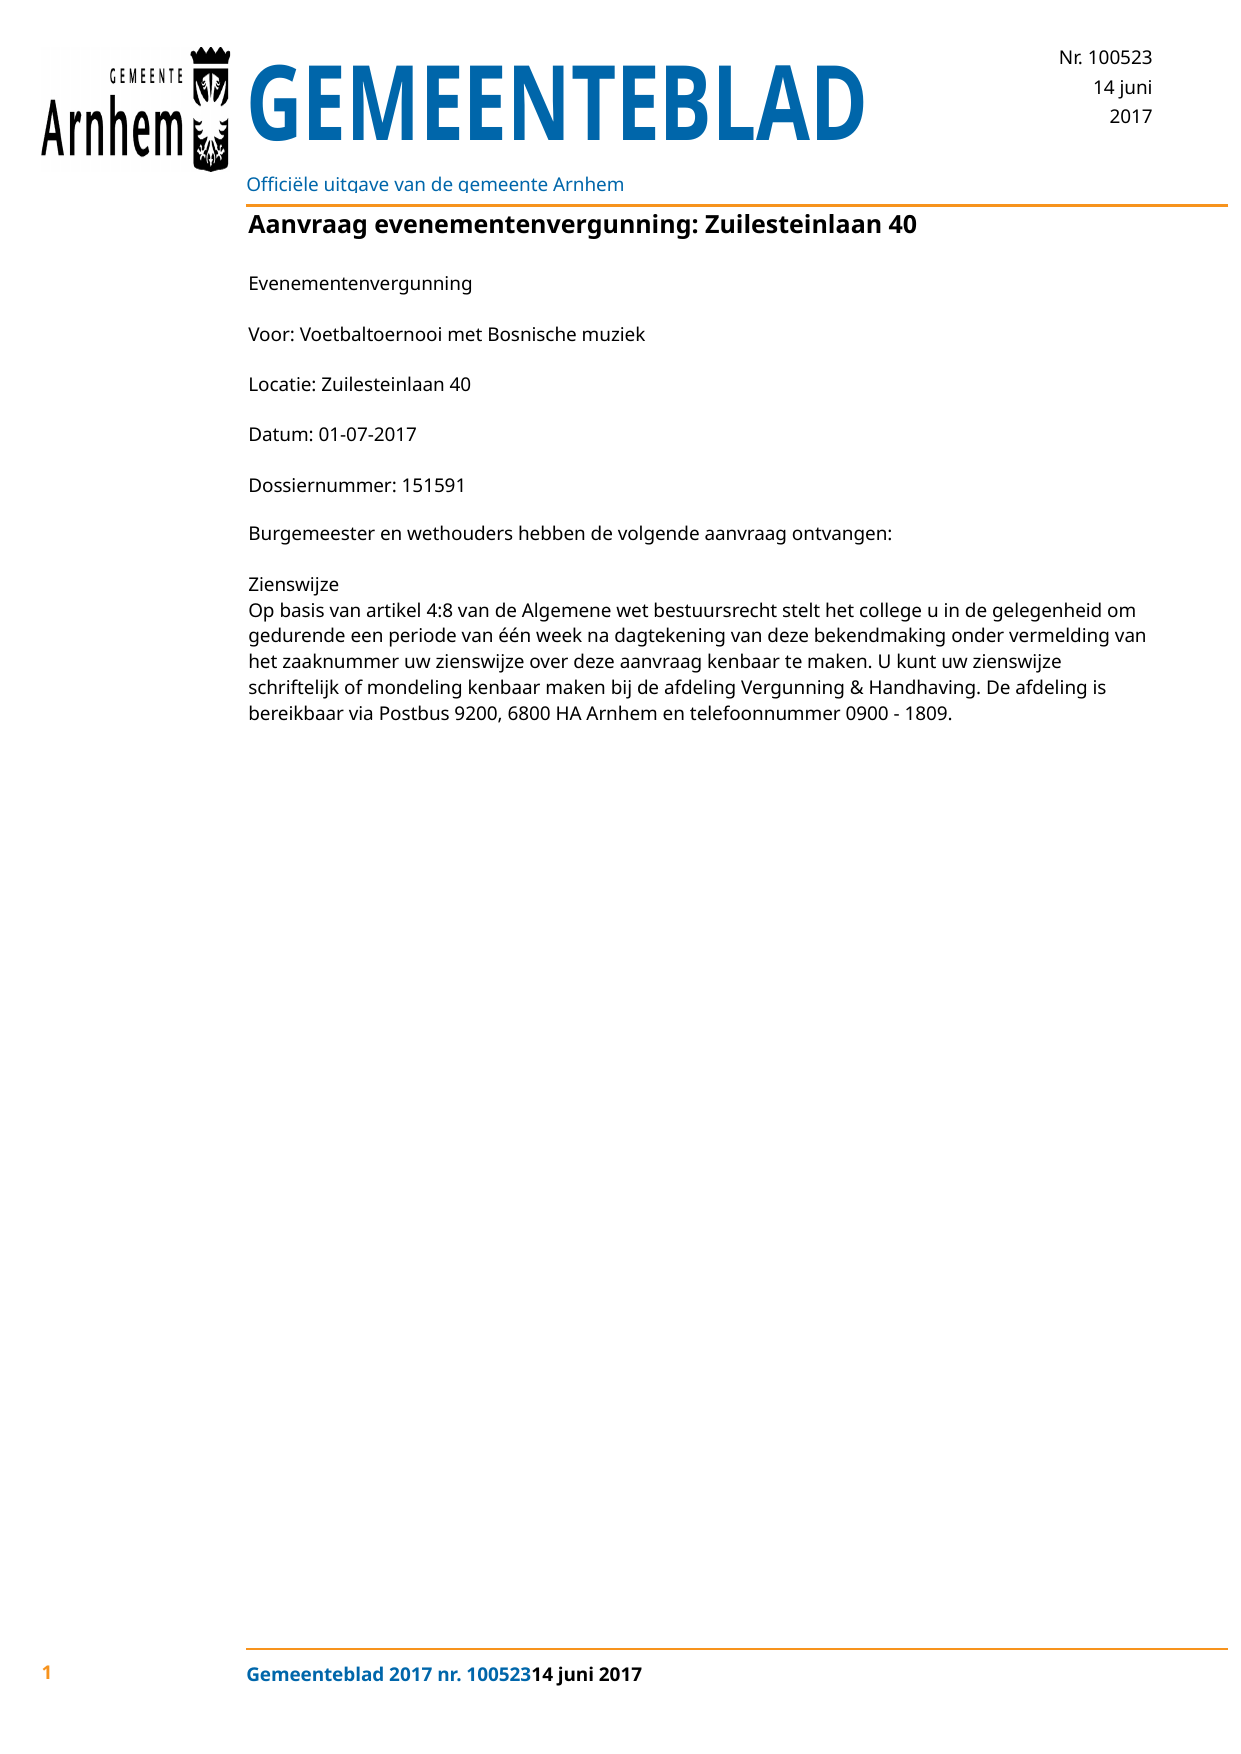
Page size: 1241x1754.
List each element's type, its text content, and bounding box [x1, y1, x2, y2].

text Zienswijze [248, 571, 1152, 597]
text Aanvraag evenementenvergunning: Zuilesteinlaan 40 [248, 207, 1152, 241]
text Locatie: Zuilesteinlaan 40 [248, 371, 1152, 397]
text Datum: 01-07-2017 [248, 422, 1152, 447]
text Burgemeester en wethouders hebben de volgende aanvraag ontvangen: [248, 520, 1152, 546]
text Op basis van artikel 4:8 van de Algemene wet bestuursrecht stelt het college u in de gelegenheid om gedurende een periode van één week na dagtekening van deze bekendmaking onder vermelding van het zaaknummer uw zienswijze over deze aanvraag kenbaar te maken. U kunt uw zienswijze schriftelijk of mondeling kenbaar maken bij de afdeling Vergunning & Handhaving. De afdeling is bereikbaar via Postbus 9200, 6800 HA Arnhem en telefoonnummer 0900 - 1809. [248, 597, 1152, 726]
text Evenementenvergunning [248, 270, 1152, 296]
text Voor: Voetbaltoernooi met Bosnische muziek [248, 321, 1152, 346]
text Dossiernummer: 151591 [248, 472, 1152, 498]
picture [41, 47, 231, 172]
